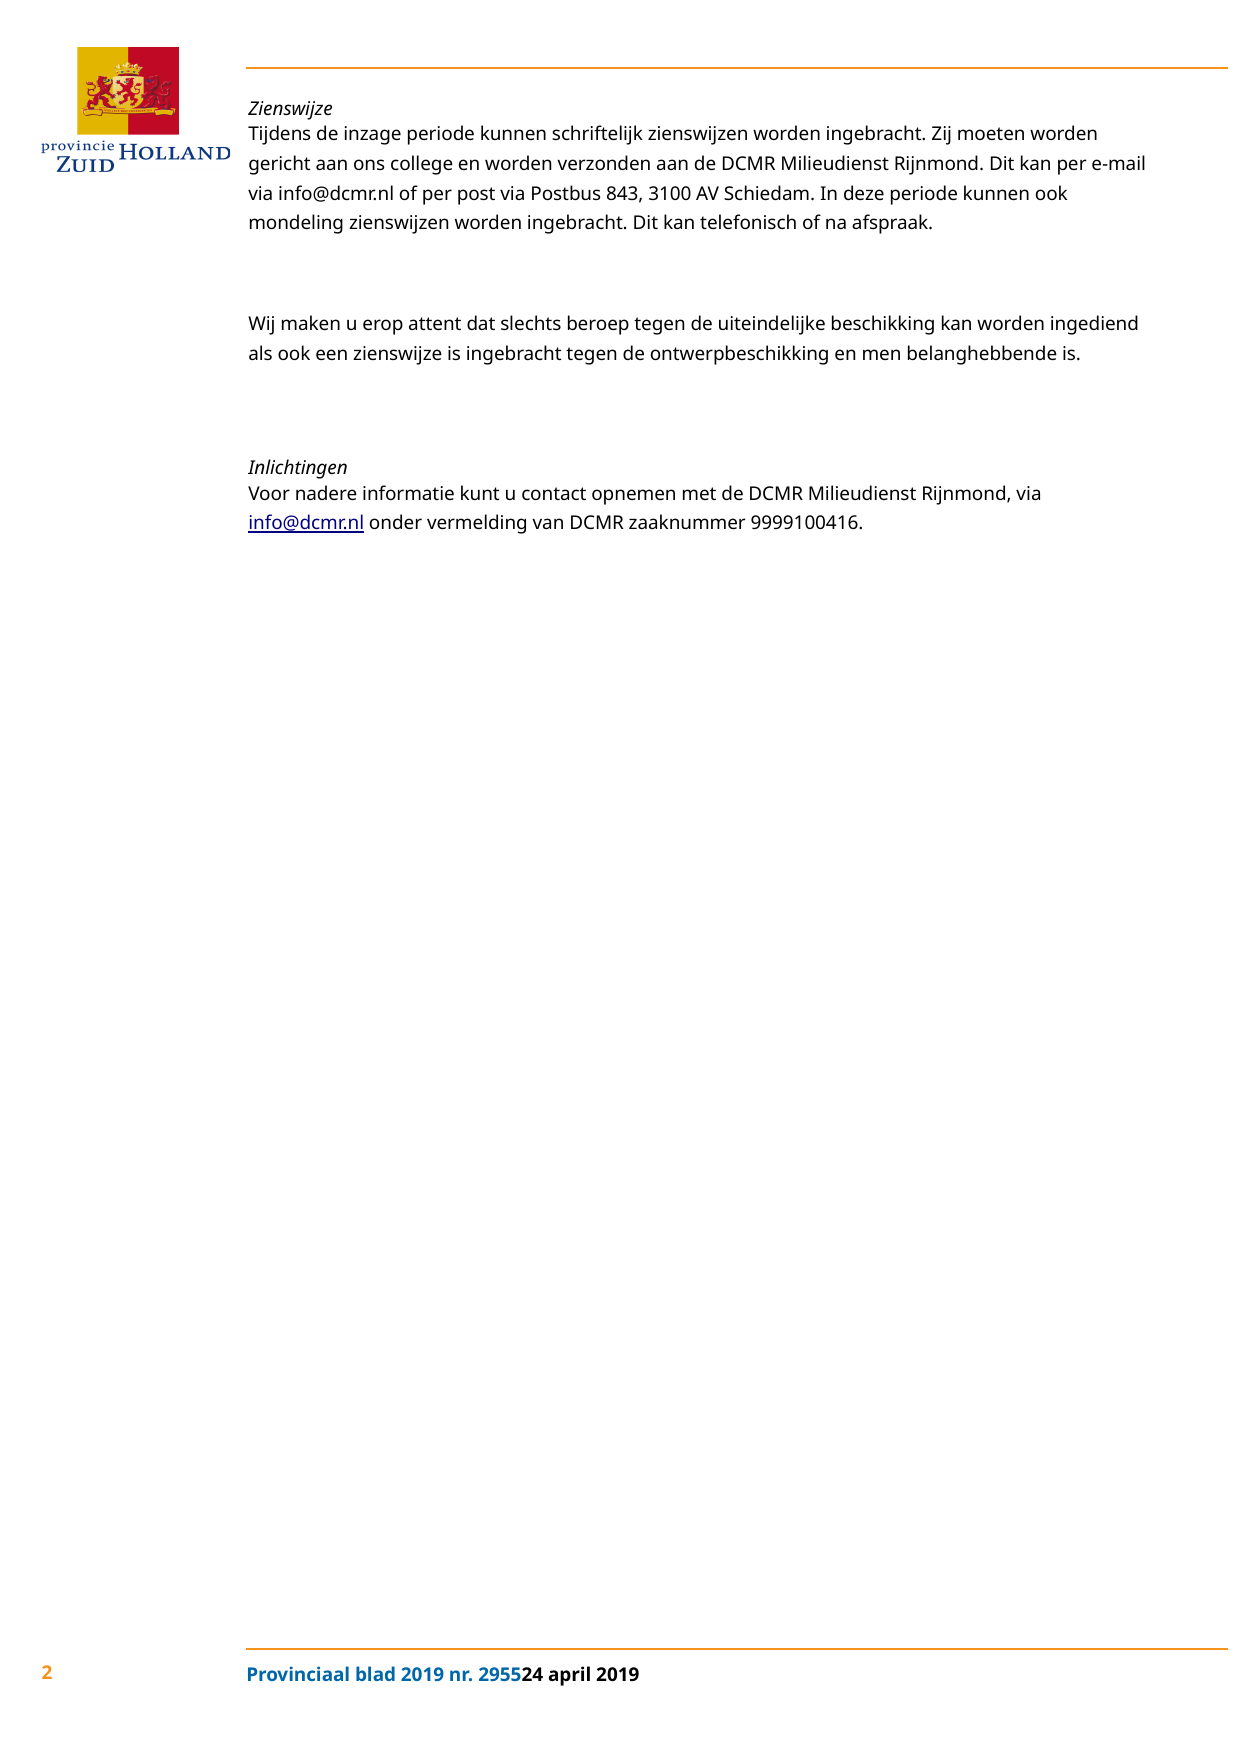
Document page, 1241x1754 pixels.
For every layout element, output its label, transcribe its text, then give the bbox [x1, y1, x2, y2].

picture [41, 47, 231, 172]
text Tijdens de inzage periode kunnen schriftelijk zienswijzen worden ingebracht. Zij moeten worden gericht aan ons college en worden verzonden aan de DCMR Milieudienst Rijnmond. Dit kan per e-mail via info@dcmr.nl of per post via Postbus 843, 3100 AV Schiedam. In deze periode kunnen ook mondeling zienswijzen worden ingebracht. Dit kan telefonisch of na afspraak. [248, 121, 1152, 235]
text Voor nadere informatie kunt u contact opnemen met de DCMR Milieudienst Rijnmond, via info@dcmr.nl onder vermelding van DCMR zaaknummer 9999100416. [248, 480, 1152, 535]
text Wij maken u erop attent dat slechts beroep tegen de uiteindelijke beschikking kan worden ingediend als ook een zienswijze is ingebracht tegen de ontwerpbeschikking en men belanghebbende is. [248, 310, 1152, 365]
text Inlichtingen [248, 454, 1152, 480]
text Zienswijze [248, 95, 1152, 121]
